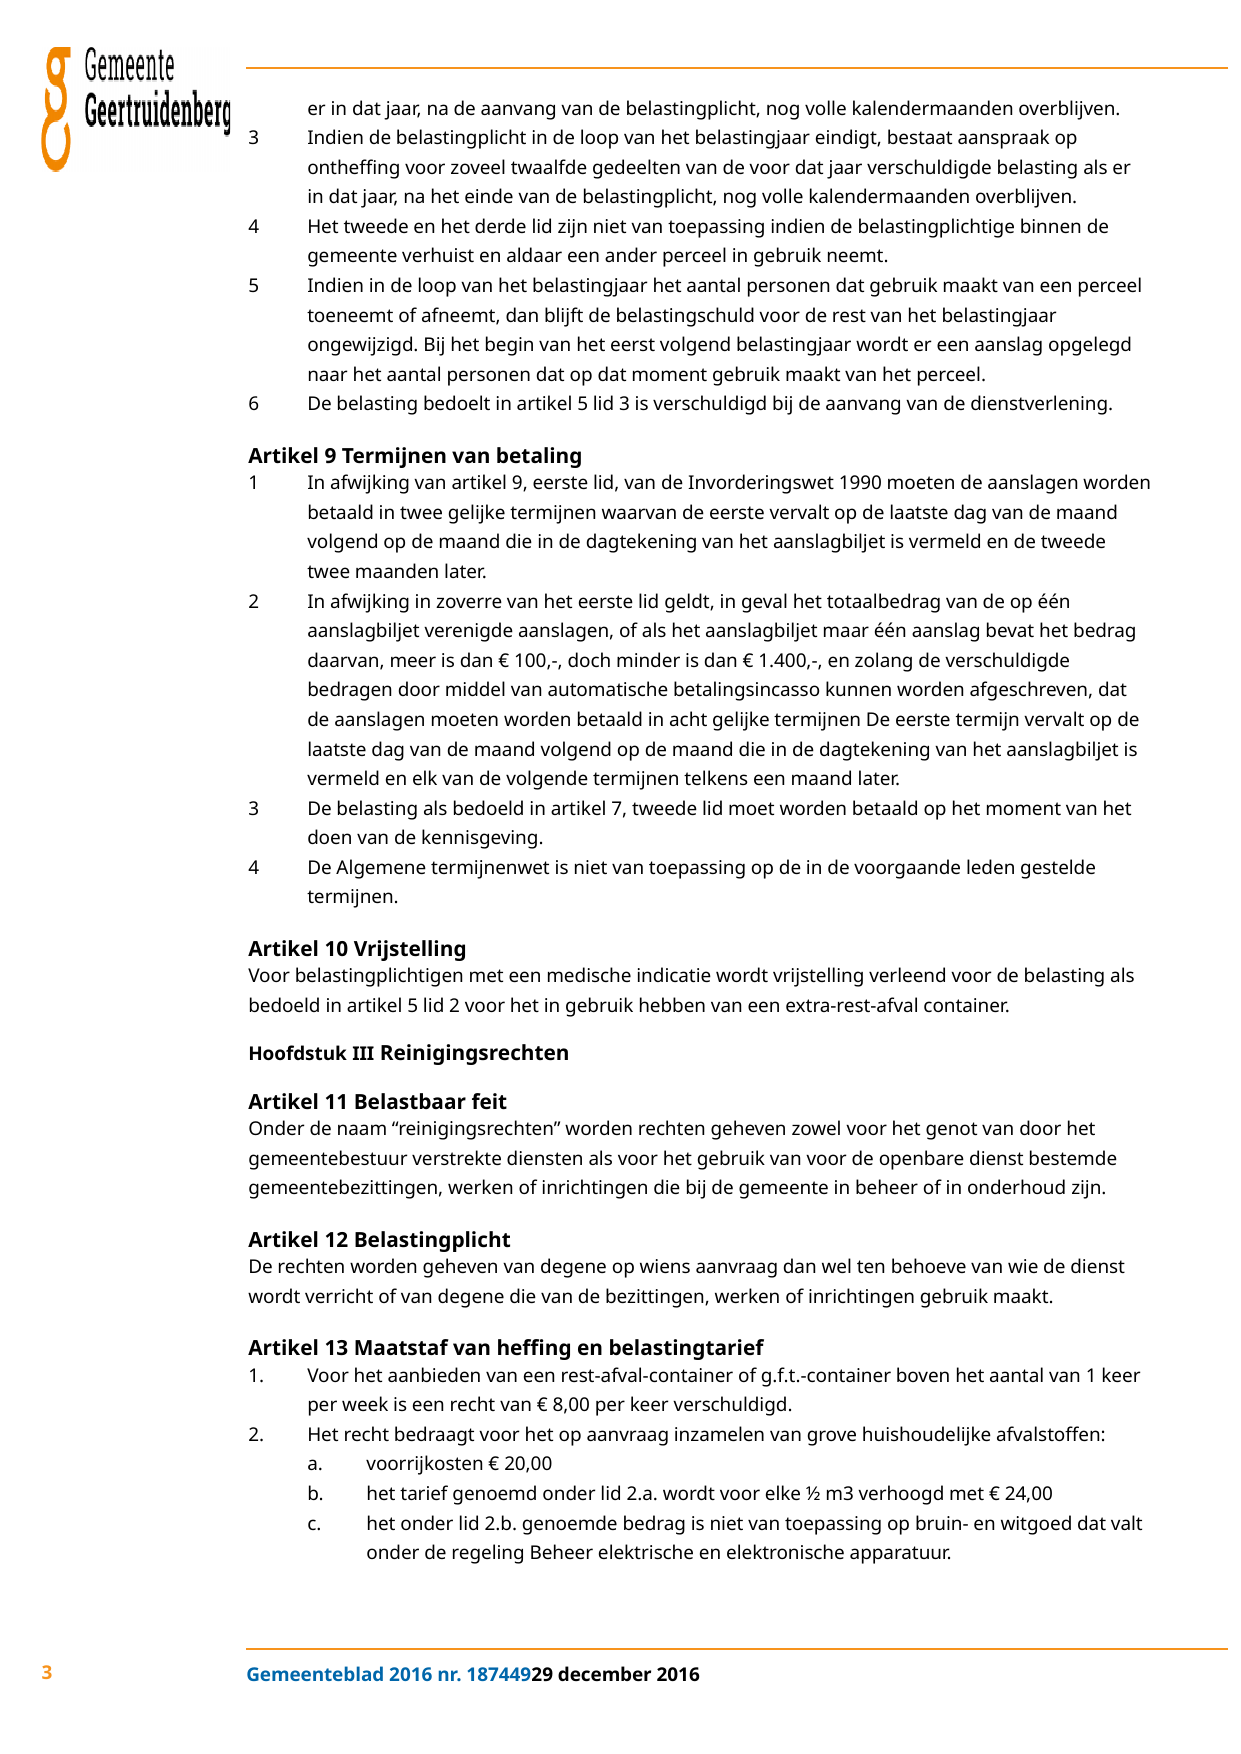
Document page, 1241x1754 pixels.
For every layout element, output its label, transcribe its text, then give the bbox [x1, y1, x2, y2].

list voorrijkosten € 20,00 [307, 1451, 1152, 1476]
text Artikel 13 Maatstaf van heffing en belastingtarief [248, 1333, 1152, 1362]
text Artikel 10 Vrijstelling [248, 934, 1152, 962]
text Artikel 12 Belastingplicht [248, 1225, 1152, 1253]
text Voor belastingplichtigen met een medische indicatie wordt vrijstelling verleend voor de belasting als bedoeld in artikel 5 lid 2 voor het in gebruik hebben van een extra-rest-afval container. [248, 962, 1152, 1018]
list Voor het aanbieden van een rest-afval-container of g.f.t.-container boven het aantal van 1 keer per week is een recht van € 8,00 per keer verschuldigd. [248, 1362, 1152, 1417]
text Onder de naam “reinigingsrechten” worden rechten geheven zowel voor het genot van door het gemeentebestuur verstrekte diensten als voor het gebruik van voor de openbare dienst bestemde gemeentebezittingen, werken of inrichtingen die bij de gemeente in beheer of in onderhoud zijn. [248, 1115, 1152, 1200]
text Artikel 9 Termijnen van betaling [248, 441, 1152, 469]
text De rechten worden geheven van degene op wiens aanvraag dan wel ten behoeve van wie de dienst wordt verricht of van degene die van de bezittingen, werken of inrichtingen gebruik maakt. [248, 1253, 1152, 1309]
list De belasting als bedoeld in artikel 7, tweede lid moet worden betaald op het moment van het doen van de kennisgeving. [248, 795, 1152, 850]
list het onder lid 2.b. genoemde bedrag is niet van toepassing op bruin- en witgoed dat valt onder de regeling Beheer elektrische en elektronische apparatuur. [307, 1510, 1152, 1565]
text Hoofdstuk III Reinigingsrechten [248, 1038, 1152, 1066]
list er in dat jaar, na de aanvang van de belastingplicht, nog volle kalendermaanden overblijven. [248, 95, 1152, 121]
list De belasting bedoelt in artikel 5 lid 3 is verschuldigd bij de aanvang van de dienstverlening. [248, 391, 1152, 416]
list Het tweede en het derde lid zijn niet van toepassing indien de belastingplichtige binnen de gemeente verhuist en aldaar een ander perceel in gebruik neemt. [248, 213, 1152, 268]
list In afwijking in zoverre van het eerste lid geldt, in geval het totaalbedrag van de op één aanslagbiljet verenigde aanslagen, of als het aanslagbiljet maar één aanslag bevat het bedrag daarvan, meer is dan € 100,-, doch minder is dan € 1.400,-, en zolang de verschuldigde bedragen door middel van automatische betalingsincasso kunnen worden afgeschreven, dat de aanslagen moeten worden betaald in acht gelijke termijnen De eerste termijn vervalt op de laatste dag van de maand volgend op de maand die in de dagtekening van het aanslagbiljet is vermeld en elk van de volgende termijnen telkens een maand later. [248, 588, 1152, 791]
list In afwijking van artikel 9, eerste lid, van de Invorderingswet 1990 moeten de aanslagen worden betaald in twee gelijke termijnen waarvan de eerste vervalt op de laatste dag van de maand volgend op de maand die in de dagtekening van het aanslagbiljet is vermeld en de tweede twee maanden later. [248, 469, 1152, 584]
list Indien in de loop van het belastingjaar het aantal personen dat gebruik maakt van een perceel toeneemt of afneemt, dan blijft de belastingschuld voor de rest van het belastingjaar ongewijzigd. Bij het begin van het eerst volgend belastingjaar wordt er een aanslag opgelegd naar het aantal personen dat op dat moment gebruik maakt van het perceel. [248, 272, 1152, 387]
list De Algemene termijnenwet is niet van toepassing op de in de voorgaande leden gestelde termijnen. [248, 854, 1152, 909]
list Het recht bedraagt voor het op aanvraag inzamelen van grove huishoudelijke afvalstoffen: [248, 1421, 1152, 1447]
text Artikel 11 Belastbaar feit [248, 1087, 1152, 1115]
list het tarief genoemd onder lid 2.a. wordt voor elke ½ m3 verhoogd met € 24,00 [307, 1480, 1152, 1506]
list Indien de belastingplicht in de loop van het belastingjaar eindigt, bestaat aanspraak op ontheffing voor zoveel twaalfde gedeelten van de voor dat jaar verschuldigde belasting als er in dat jaar, na het einde van de belastingplicht, nog volle kalendermaanden overblijven. [248, 124, 1152, 209]
picture [41, 47, 231, 172]
